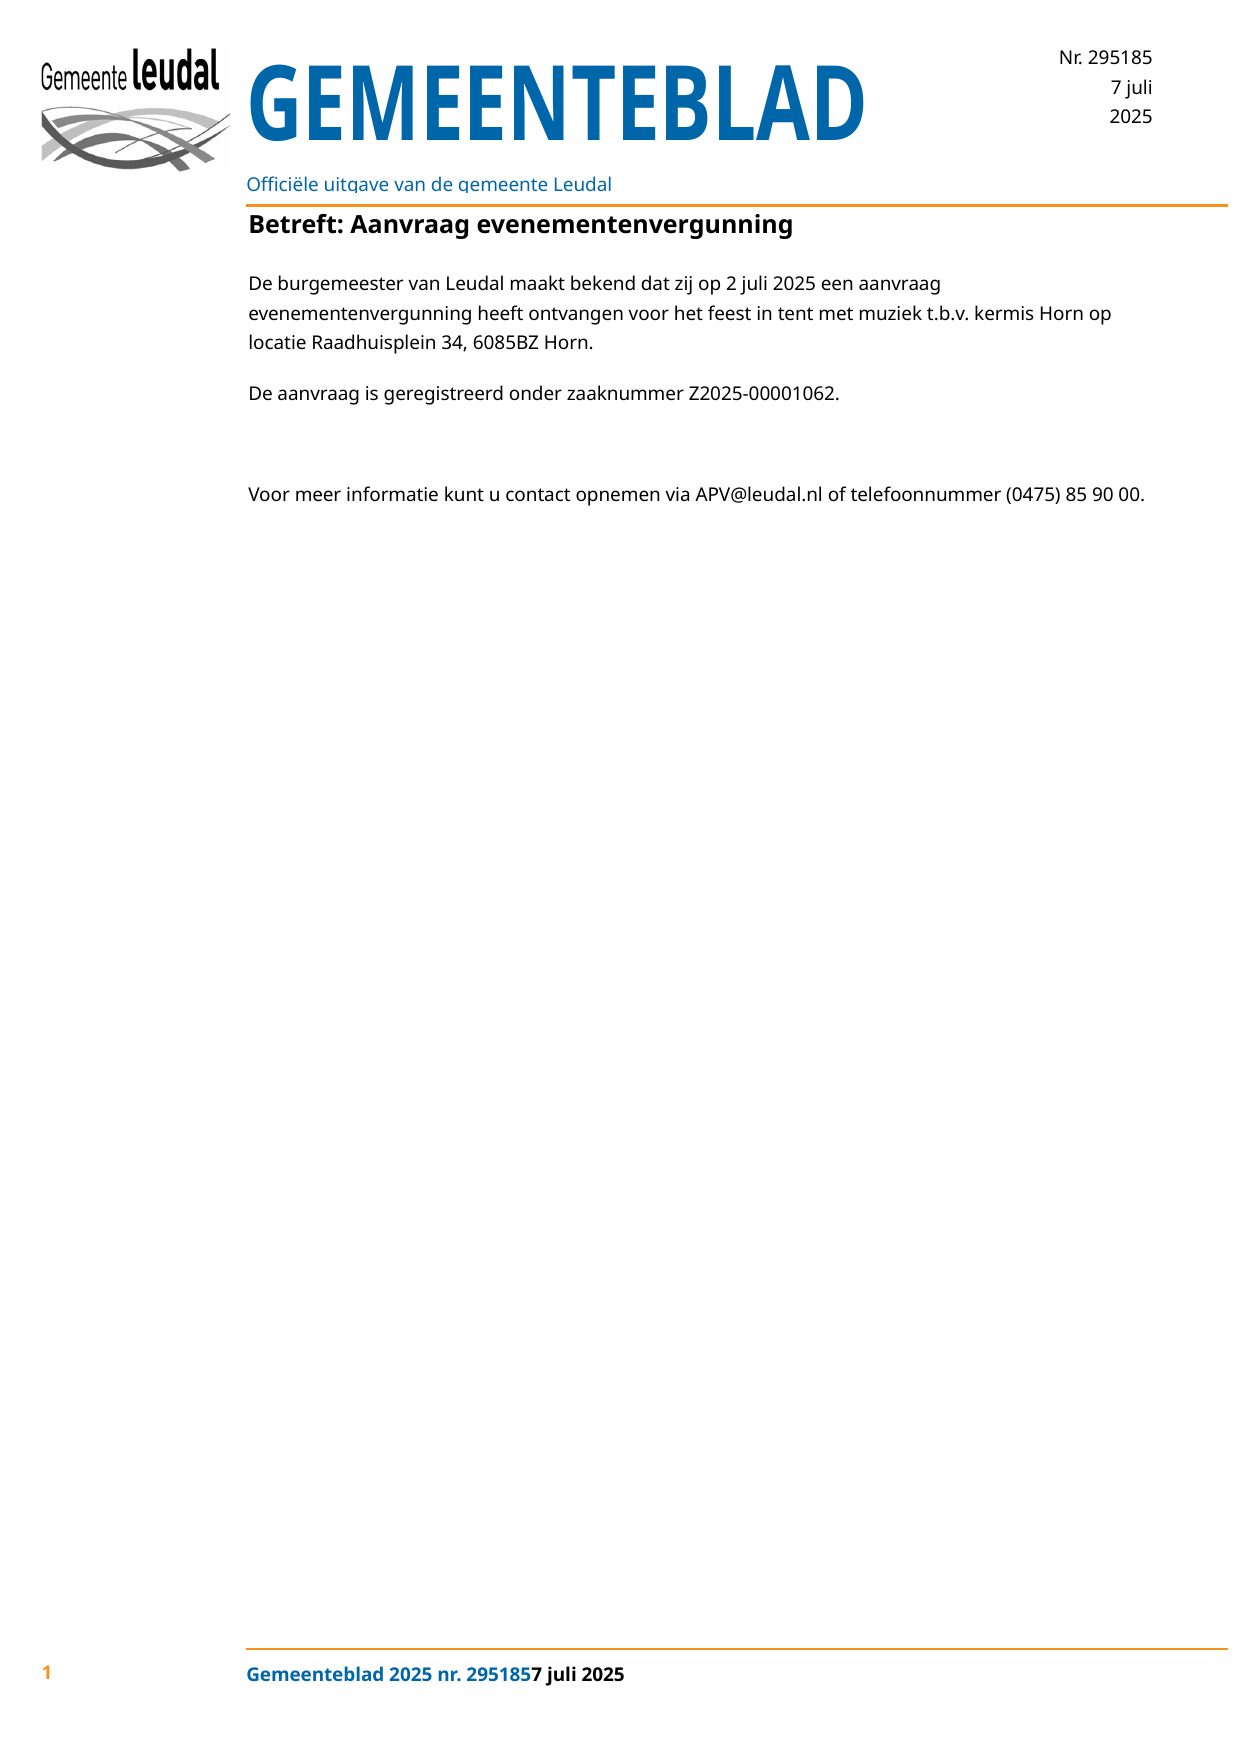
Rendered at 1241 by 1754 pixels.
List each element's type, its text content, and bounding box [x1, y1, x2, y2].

text Voor meer informatie kunt u contact opnemen via APV@leudal.nl of telefoonnummer (0475) 85 90 00. [248, 481, 1152, 506]
picture [41, 47, 231, 172]
text De aanvraag is geregistreerd onder zaaknummer Z2025-00001062. [248, 380, 1152, 406]
text Betreft: Aanvraag evenementenvergunning [248, 207, 1152, 241]
text De burgemeester van Leudal maakt bekend dat zij op 2 juli 2025 een aanvraag evenementenvergunning heeft ontvangen voor het feest in tent met muziek t.b.v. kermis Horn op locatie Raadhuisplein 34, 6085BZ Horn. [248, 270, 1152, 355]
